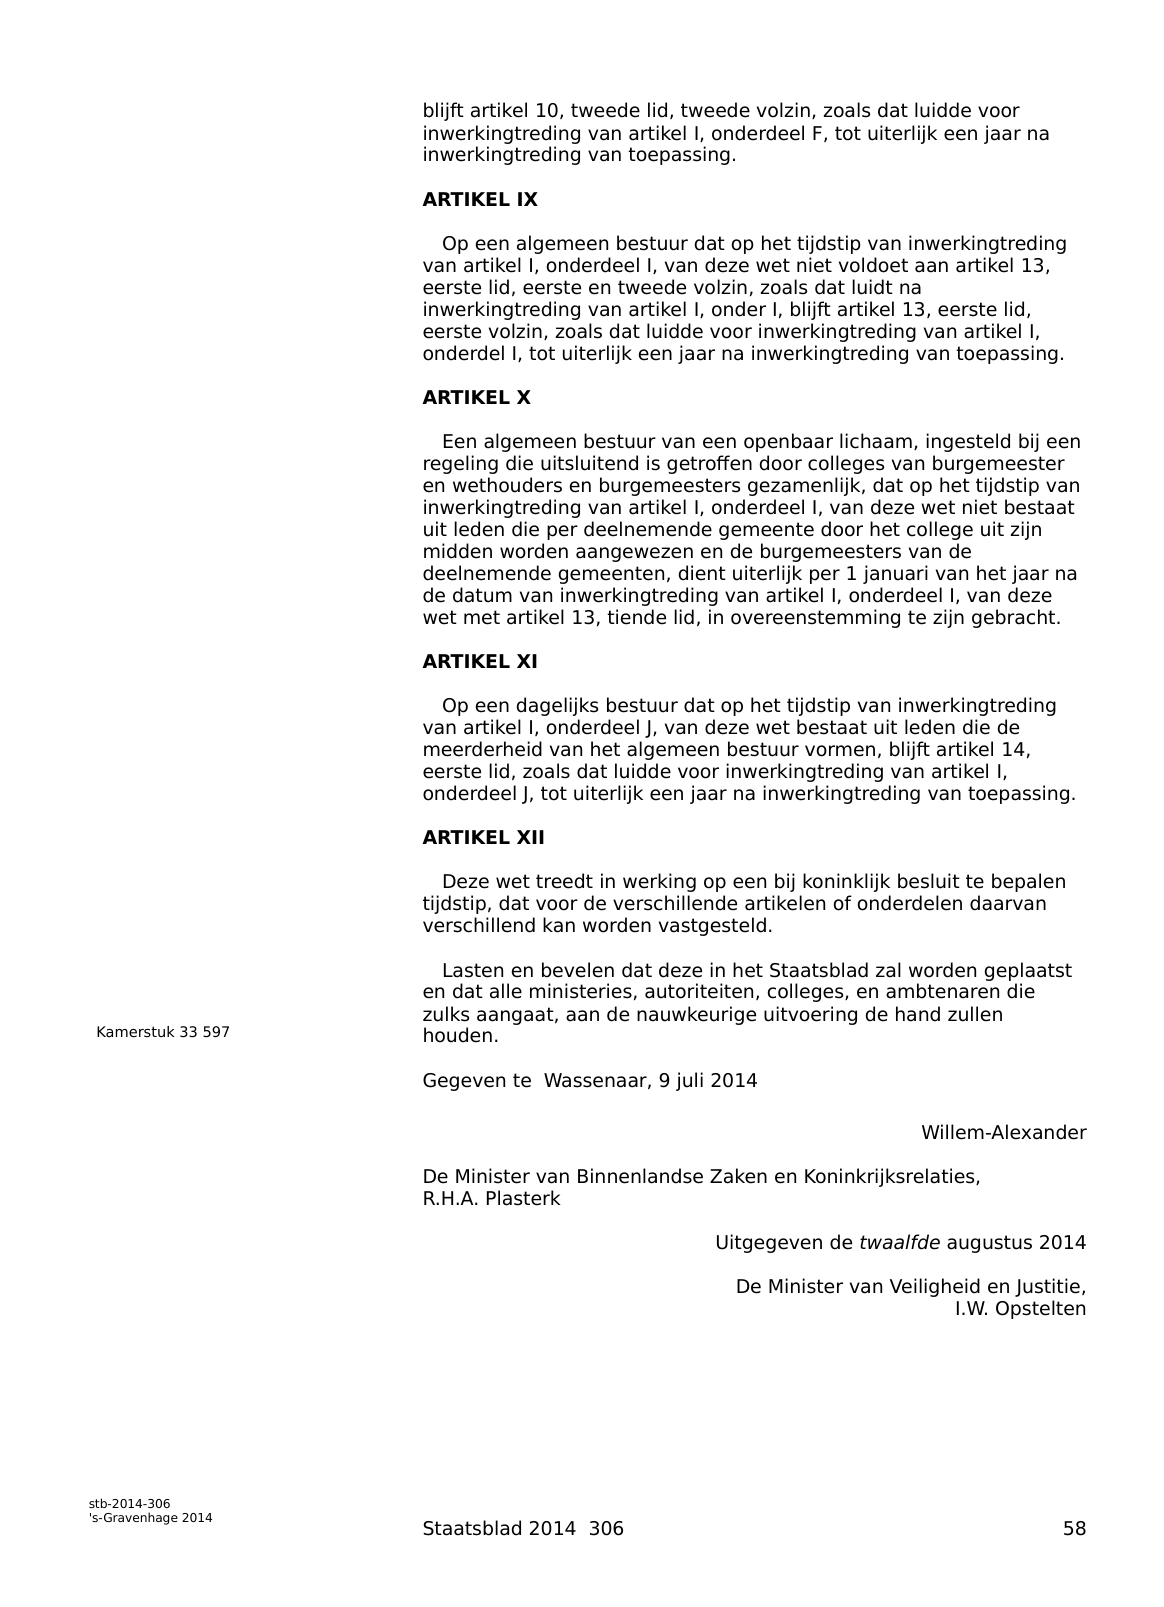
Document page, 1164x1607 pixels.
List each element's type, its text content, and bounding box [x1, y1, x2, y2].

text Deze wet treedt in werking op een bij koninklijk besluit te bepalen tijdstip, dat voor de verschillende artikelen of onderdelen daarvan verschillend kan worden vastgesteld. [422, 871, 1087, 937]
text blijft artikel 10, tweede lid, tweede volzin, zoals dat luidde voor inwerkingtreding van artikel I, onderdeel F, tot uiterlijk een jaar na inwerkingtreding van toepassing. [422, 100, 1087, 166]
text De Minister van Binnenlandse Zaken en Koninkrijksrelaties, R.H.A. Plasterk [422, 1166, 1087, 1210]
text Lasten en bevelen dat deze in het Staatsblad zal worden geplaatst en dat alle ministeries, autoriteiten, colleges, en ambtenaren die zulks aangaat, aan de nauwkeurige uitvoering de hand zullen houden. [422, 959, 1087, 1047]
text Willem-Alexander [422, 1122, 1087, 1143]
subtitle ARTIKEL XII [422, 827, 1087, 849]
text stb-2014-306 [88, 1497, 323, 1511]
text 's-Gravenhage 2014 [88, 1511, 323, 1525]
text Kamerstuk 33 597 [77, 1024, 396, 1041]
text Op een algemeen bestuur dat op het tijdstip van inwerkingtreding van artikel I, onderdeel I, van deze wet niet voldoet aan artikel 13, eerste lid, eerste en tweede volzin, zoals dat luidt na inwerkingtreding van artikel I, onder I, blijft artikel 13, eerste lid, eerste volzin, zoals dat luidde voor inwerkingtreding van artikel I, onderdel I, tot uiterlijk een jaar na inwerkingtreding van toepassing. [422, 233, 1087, 364]
subtitle ARTIKEL IX [422, 188, 1087, 211]
subtitle ARTIKEL XI [422, 651, 1087, 673]
text Gegeven te Wassenaar, 9 juli 2014 [422, 1069, 1087, 1092]
subtitle ARTIKEL X [422, 387, 1087, 409]
text Op een dagelijks bestuur dat op het tijdstip van inwerkingtreding van artikel I, onderdeel J, van deze wet bestaat uit leden die de meerderheid van het algemeen bestuur vormen, blijft artikel 14, eerste lid, zoals dat luidde voor inwerkingtreding van artikel I, onderdeel J, tot uiterlijk een jaar na inwerkingtreding van toepassing. [422, 695, 1087, 805]
text Uitgegeven de twaalfde augustus 2014 [422, 1232, 1087, 1254]
text De Minister van Veiligheid en Justitie, I.W. Opstelten [422, 1276, 1087, 1320]
text Een algemeen bestuur van een openbaar lichaam, ingesteld bij een regeling die uitsluitend is getroffen door colleges van burgemeester en wethouders en burgemeesters gezamenlijk, dat op het tijdstip van inwerkingtreding van artikel I, onderdeel I, van deze wet niet bestaat uit leden die per deelnemende gemeente door het college uit zijn midden worden aangewezen en de burgemeesters van de deelnemende gemeenten, dient uiterlijk per 1 januari van het jaar na de datum van inwerkingtreding van artikel I, onderdeel I, van deze wet met artikel 13, tiende lid, in overeenstemming te zijn gebracht. [422, 431, 1087, 629]
